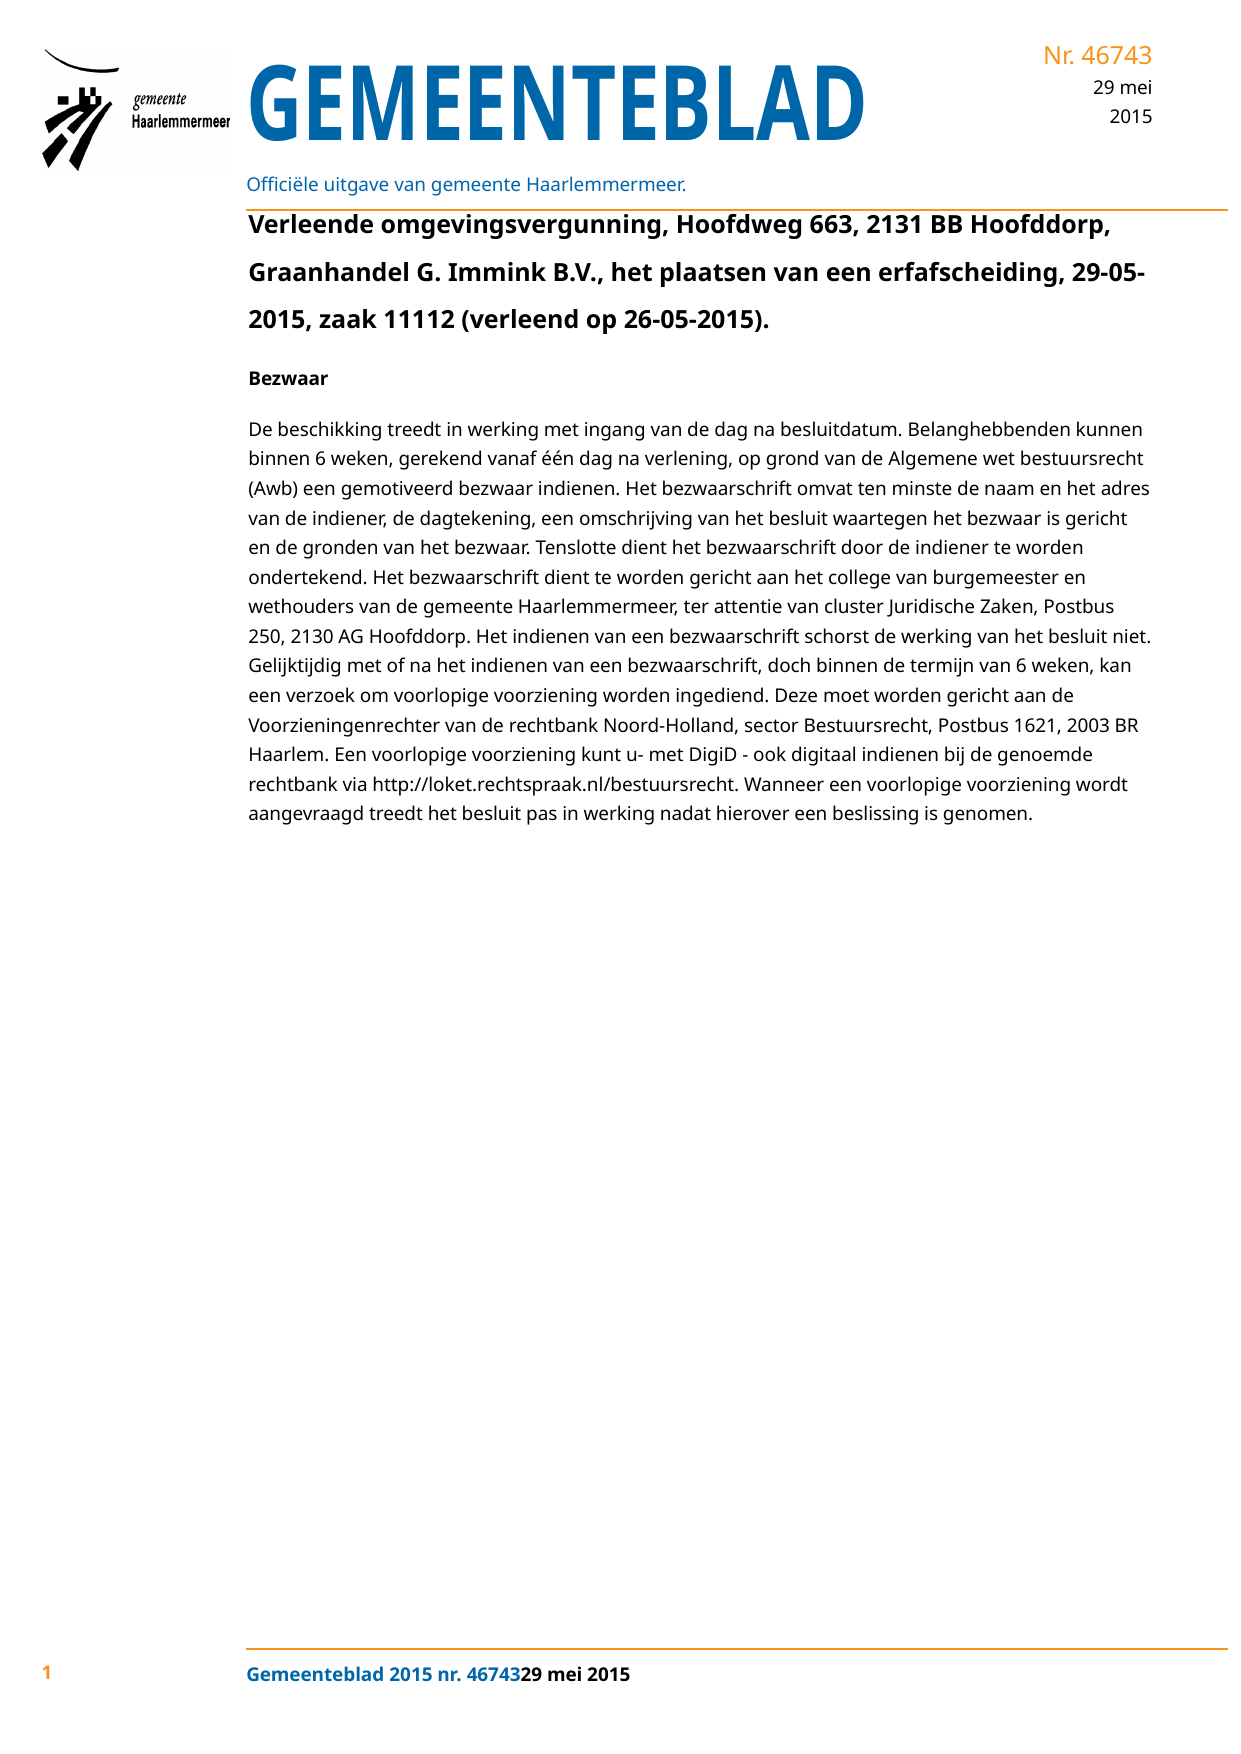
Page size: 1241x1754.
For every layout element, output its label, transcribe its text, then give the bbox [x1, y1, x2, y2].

picture [41, 47, 231, 172]
text Bezwaar [248, 366, 1152, 391]
text De beschikking treedt in werking met ingang van de dag na besluitdatum. Belanghebbenden kunnen binnen 6 weken, gerekend vanaf één dag na verlening, op grond van de Algemene wet bestuursrecht (Awb) een gemotiveerd bezwaar indienen. Het bezwaarschrift omvat ten minste de naam en het adres van de indiener, de dagtekening, een omschrijving van het besluit waartegen het bezwaar is gericht en de gronden van het bezwaar. Tenslotte dient het bezwaarschrift door de indiener te worden ondertekend. Het bezwaarschrift dient te worden gericht aan het college van burgemeester en wethouders van de gemeente Haarlemmermeer, ter attentie van cluster Juridische Zaken, Postbus 250, 2130 AG Hoofddorp. Het indienen van een bezwaarschrift schorst de werking van het besluit niet. Gelijktijdig met of na het indienen van een bezwaarschrift, doch binnen de termijn van 6 weken, kan een verzoek om voorlopige voorziening worden ingediend. Deze moet worden gericht aan de Voorzieningenrechter van de rechtbank Noord-Holland, sector Bestuursrecht, Postbus 1621, 2003 BR Haarlem. Een voorlopige voorziening kunt u- met DigiD - ook digitaal indienen bij de genoemde rechtbank via http://loket.rechtspraak.nl/bestuursrecht. Wanneer een voorlopige voorziening wordt aangevraagd treedt het besluit pas in werking nadat hierover een beslissing is genomen. [248, 416, 1152, 826]
text Verleende omgevingsvergunning, Hoofdweg 663, 2131 BB Hoofddorp, Graanhandel G. Immink B.V., het plaatsen van een erfafscheiding, 29-05-2015, zaak 11112 (verleend op 26-05-2015). [248, 211, 1152, 336]
